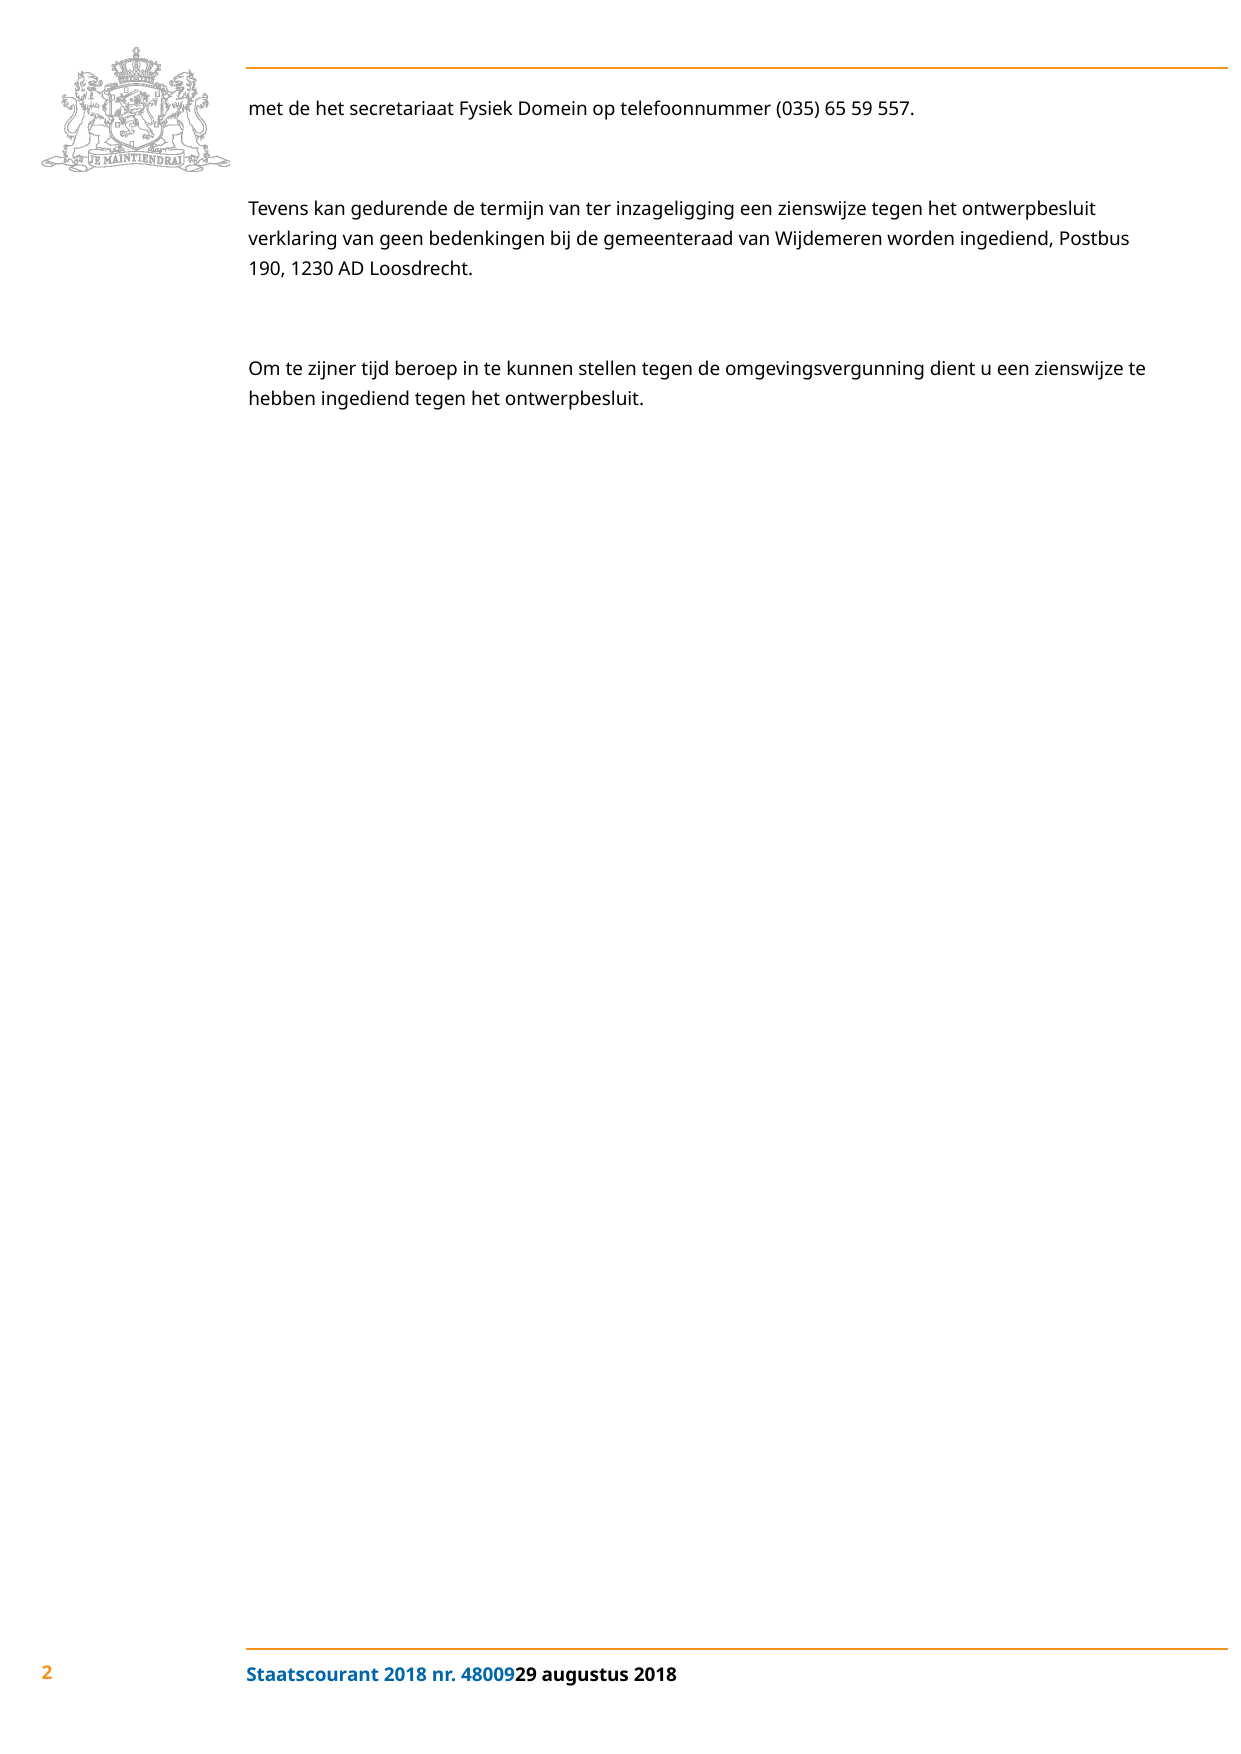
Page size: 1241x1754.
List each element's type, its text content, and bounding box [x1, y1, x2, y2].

text Om te zijner tijd beroep in te kunnen stellen tegen de omgevingsvergunning dient u een zienswijze te hebben ingediend tegen het ontwerpbesluit. [248, 356, 1152, 411]
text Tevens kan gedurende de termijn van ter inzageligging een zienswijze tegen het ontwerpbesluit verklaring van geen bedenkingen bij de gemeenteraad van Wijdemeren worden ingediend, Postbus 190, 1230 AD Loosdrecht. [248, 196, 1152, 281]
text met de het secretariaat Fysiek Domein op telefoonnummer (035) 65 59 557. [248, 95, 1152, 121]
picture [41, 47, 231, 172]
